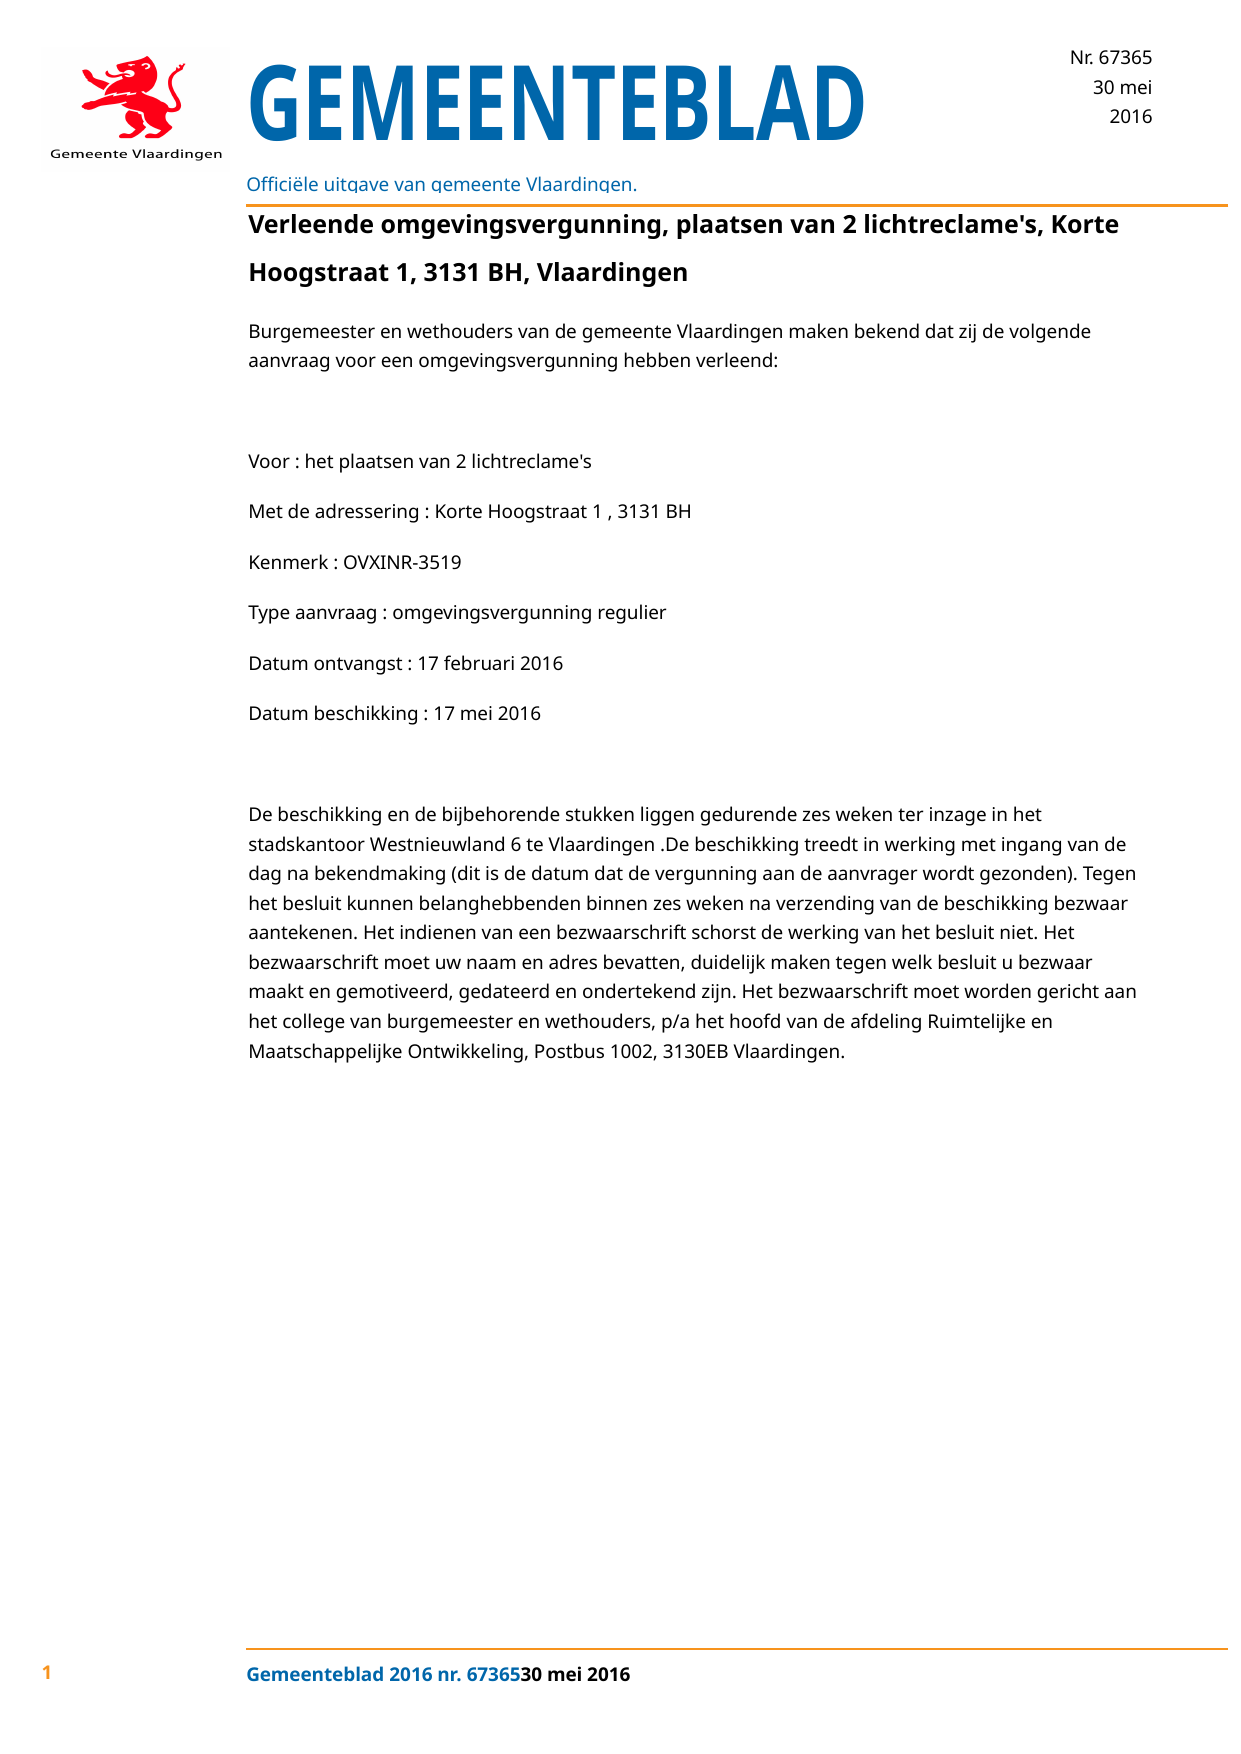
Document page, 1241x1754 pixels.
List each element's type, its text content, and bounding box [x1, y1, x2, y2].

text Burgemeester en wethouders van de gemeente Vlaardingen maken bekend dat zij de volgende aanvraag voor een omgevingsvergunning hebben verleend: [248, 318, 1152, 373]
text Datum ontvangst : 17 februari 2016 [248, 650, 1152, 676]
text Type aanvraag : omgevingsvergunning regulier [248, 599, 1152, 625]
text De beschikking en de bijbehorende stukken liggen gedurende zes weken ter inzage in het stadskantoor Westnieuwland 6 te Vlaardingen .De beschikking treedt in werking met ingang van de dag na bekendmaking (dit is de datum dat de vergunning aan de aanvrager wordt gezonden). Tegen het besluit kunnen belanghebbenden binnen zes weken na verzending van de beschikking bezwaar aantekenen. Het indienen van een bezwaarschrift schorst de werking van het besluit niet. Het bezwaarschrift moet uw naam en adres bevatten, duidelijk maken tegen welk besluit u bezwaar maakt en gemotiveerd, gedateerd en ondertekend zijn. Het bezwaarschrift moet worden gericht aan het college van burgemeester en wethouders, p/a het hoofd van de afdeling Ruimtelijke en Maatschappelijke Ontwikkeling, Postbus 1002, 3130EB Vlaardingen. [248, 801, 1152, 1064]
text Datum beschikking : 17 mei 2016 [248, 700, 1152, 726]
text Kenmerk : OVXINR-3519 [248, 549, 1152, 575]
picture [41, 47, 231, 172]
text Met de adressering : Korte Hoogstraat 1 , 3131 BH [248, 499, 1152, 524]
text Voor : het plaatsen van 2 lichtreclame's [248, 448, 1152, 474]
text Verleende omgevingsvergunning, plaatsen van 2 lichtreclame's, Korte Hoogstraat 1, 3131 BH, Vlaardingen [248, 207, 1152, 288]
